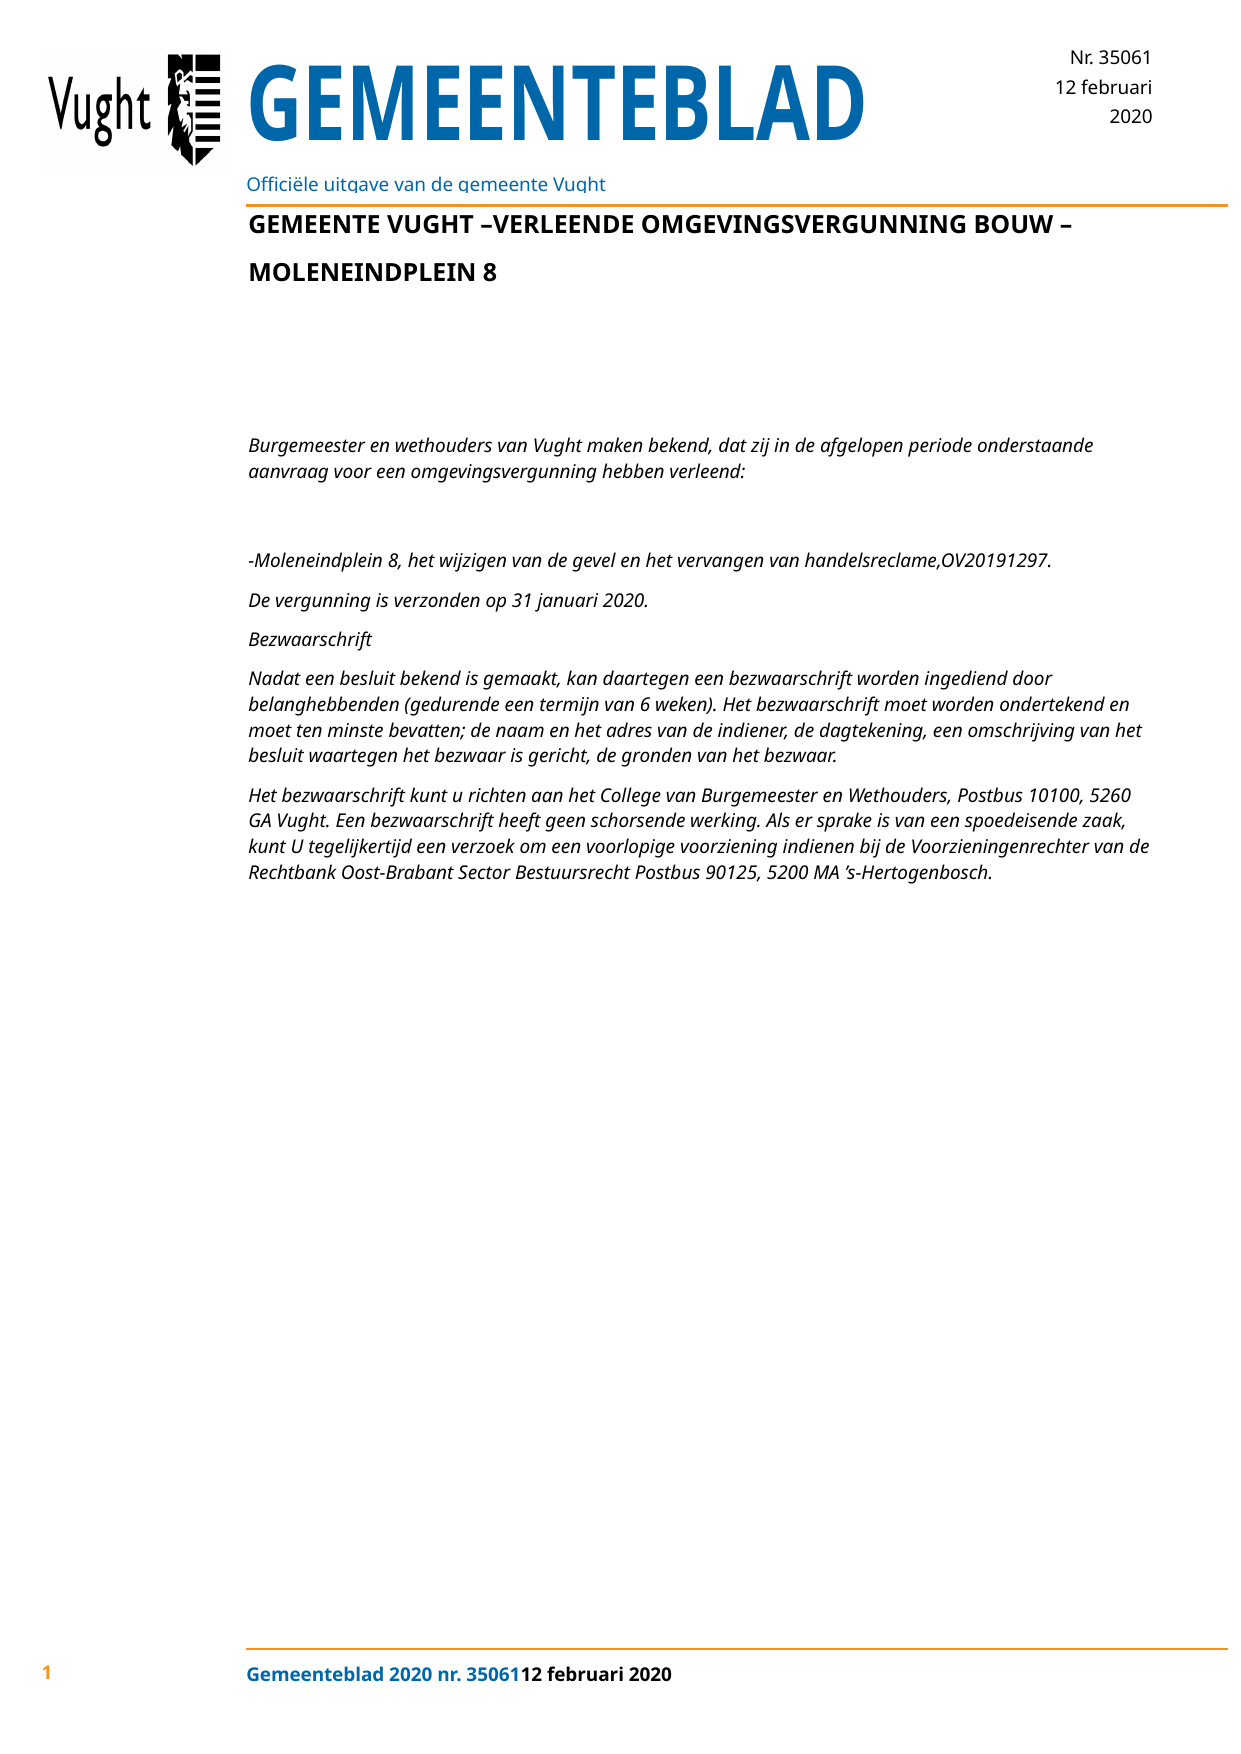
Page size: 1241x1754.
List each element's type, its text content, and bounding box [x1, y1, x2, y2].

text Nadat een besluit bekend is gemaakt, kan daartegen een bezwaarschrift worden ingediend door belanghebbenden (gedurende een termijn van 6 weken). Het bezwaarschrift moet worden ondertekend en moet ten minste bevatten; de naam en het adres van de indiener, de dagtekening, een omschrijving van het besluit waartegen het bezwaar is gericht, de gronden van het bezwaar. [248, 666, 1152, 768]
text Het bezwaarschrift kunt u richten aan het College van Burgemeester en Wethouders, Postbus 10100, 5260 GA Vught. Een bezwaarschrift heeft geen schorsende werking. Als er sprake is van een spoedeisende zaak, kunt U tegelijkertijd een verzoek om een voorlopige voorziening indienen bij de Voorzieningenrechter van de Rechtbank Oost-Brabant Sector Bestuursrecht Postbus 90125, 5200 MA ’s-Hertogenbosch. [248, 782, 1152, 885]
text GEMEENTE VUGHT –VERLEENDE OMGEVINGSVERGUNNING BOUW – MOLENEINDPLEIN 8 [248, 207, 1152, 288]
picture [41, 47, 231, 172]
text De vergunning is verzonden op 31 januari 2020. [248, 587, 1152, 613]
text Bezwaarschrift [248, 626, 1152, 652]
text Burgemeester en wethouders van Vught maken bekend, dat zij in de afgelopen periode onderstaande aanvraag voor een omgevingsvergunning hebben verleend: [248, 432, 1152, 484]
text -Moleneindplein 8, het wijzigen van de gevel en het vervangen van handelsreclame,OV20191297. [248, 548, 1152, 573]
